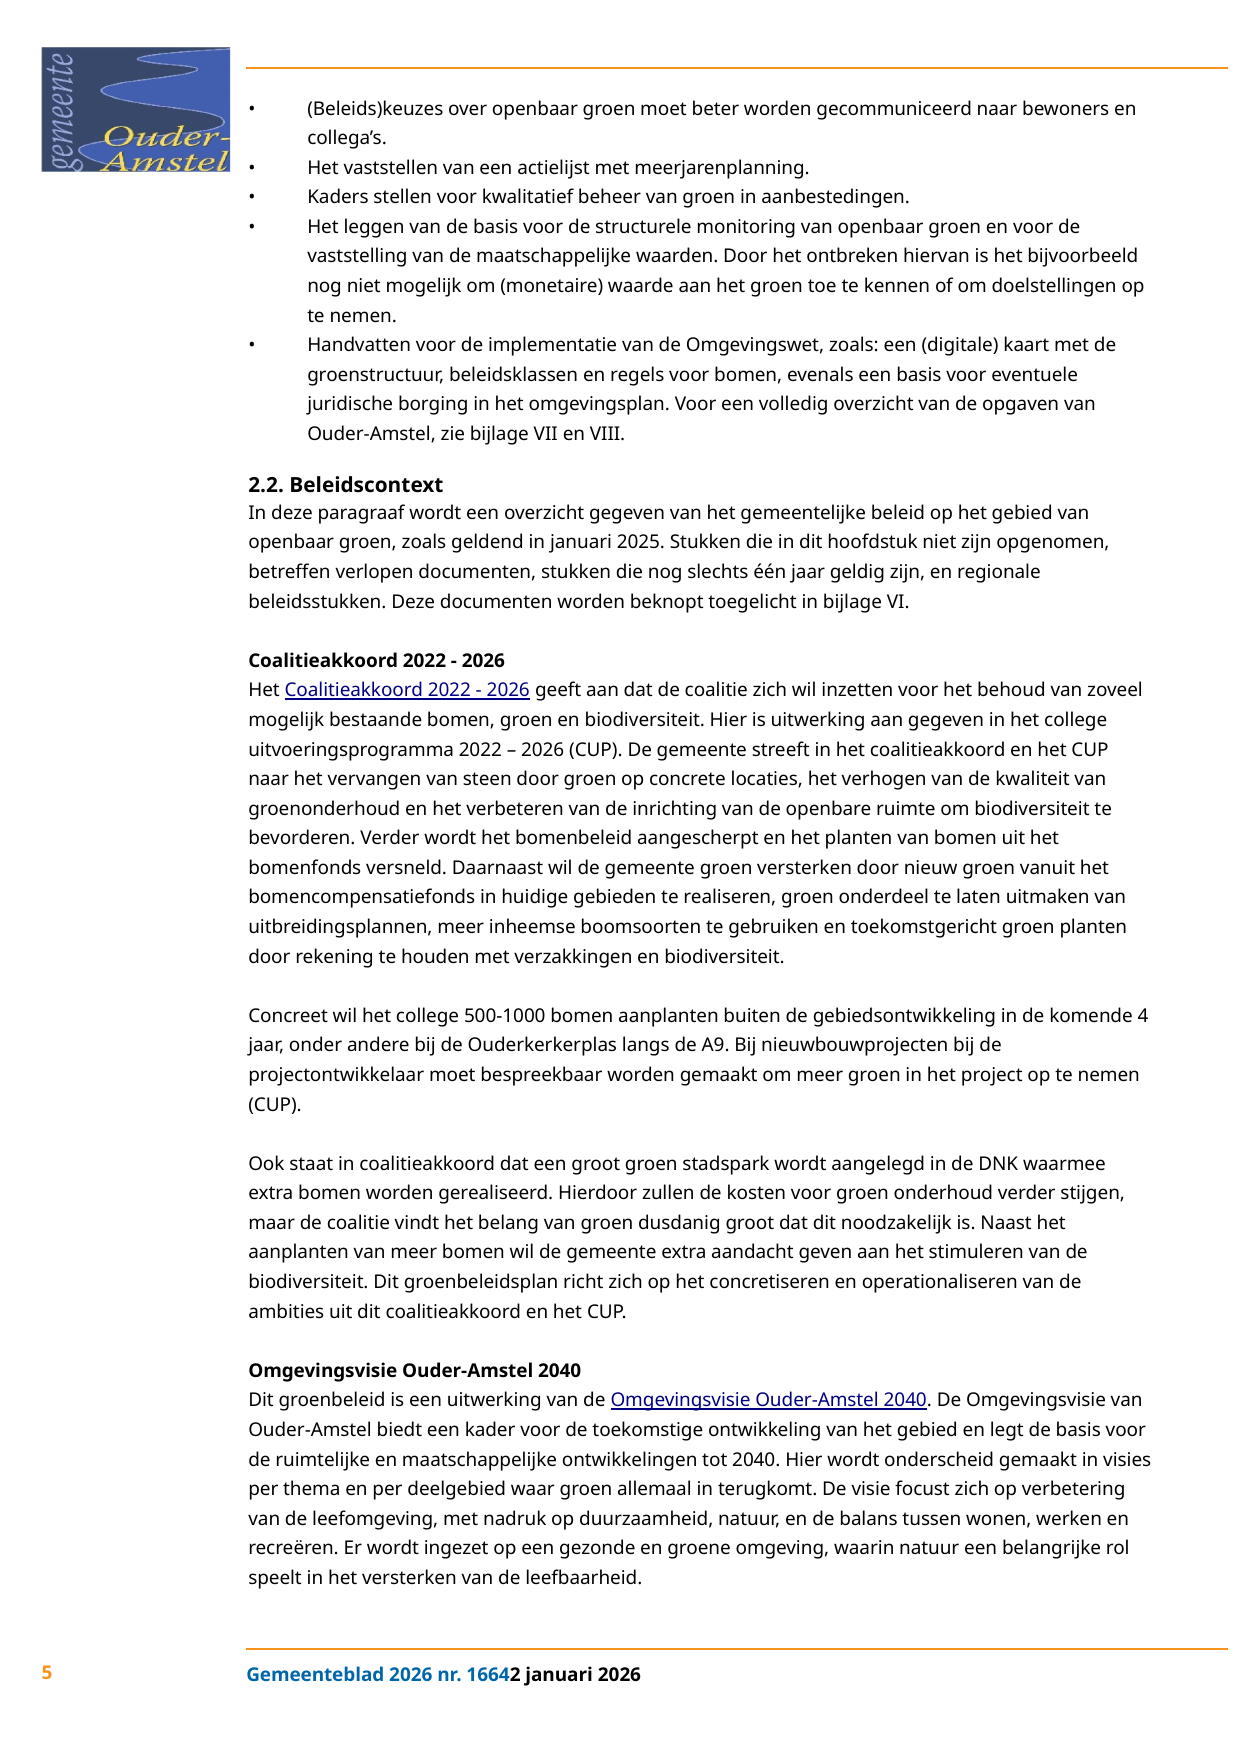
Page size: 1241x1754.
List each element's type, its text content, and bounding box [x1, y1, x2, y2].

text Dit groenbeleid is een uitwerking van de Omgevingsvisie Ouder-Amstel 2040. De Omgevingsvisie van Ouder-Amstel biedt een kader voor de toekomstige ontwikkeling van het gebied en legt de basis voor de ruimtelijke en maatschappelijke ontwikkelingen tot 2040. Hier wordt onderscheid gemaakt in visies per thema en per deelgebied waar groen allemaal in terugkomt. De visie focust zich op verbetering van de leefomgeving, met nadruk op duurzaamheid, natuur, en de balans tussen wonen, werken en recreëren. Er wordt ingezet op een gezonde en groene omgeving, waarin natuur een belangrijke rol speelt in het versterken van de leefbaarheid. [248, 1387, 1152, 1590]
picture [41, 47, 231, 172]
list (Beleids)keuzes over openbaar groen moet beter worden gecommuniceerd naar bewoners en collega’s. [248, 95, 1152, 150]
text 2.2. Beleidscontext [248, 471, 1152, 499]
text In deze paragraaf wordt een overzicht gegeven van het gemeentelijke beleid op het gebied van openbaar groen, zoals geldend in januari 2025. Stukken die in dit hoofdstuk niet zijn opgenomen, betreffen verlopen documenten, stukken die nog slechts één jaar geldig zijn, en regionale beleidsstukken. Deze documenten worden beknopt toegelicht in bijlage VI. [248, 499, 1152, 613]
list Handvatten voor de implementatie van de Omgevingswet, zoals: een (digitale) kaart met de groenstructuur, beleidsklassen en regels voor bomen, evenals een basis voor eventuele juridische borging in het omgevingsplan. Voor een volledig overzicht van de opgaven van Ouder-Amstel, zie bijlage VII en VIII. [248, 331, 1152, 446]
text Concreet wil het college 500-1000 bomen aanplanten buiten de gebiedsontwikkeling in de komende 4 jaar, onder andere bij de Ouderkerkerplas langs de A9. Bij nieuwbouwprojecten bij de projectontwikkelaar moet bespreekbaar worden gemaakt om meer groen in het project op te nemen (CUP). [248, 1002, 1152, 1116]
text Omgevingsvisie Ouder-Amstel 2040 [248, 1357, 1152, 1383]
text Ook staat in coalitieakkoord dat een groot groen stadspark wordt aangelegd in de DNK waarmee extra bomen worden gerealiseerd. Hierdoor zullen de kosten voor groen onderhoud verder stijgen, maar de coalitie vindt het belang van groen dusdanig groot dat dit noodzakelijk is. Naast het aanplanten van meer bomen wil de gemeente extra aandacht geven aan het stimuleren van de biodiversiteit. Dit groenbeleidsplan richt zich op het concretiseren en operationaliseren van de ambities uit dit coalitieakkoord en het CUP. [248, 1150, 1152, 1323]
list Kaders stellen voor kwalitatief beheer van groen in aanbestedingen. [248, 183, 1152, 209]
text Coalitieakkoord 2022 - 2026 [248, 647, 1152, 673]
list Het vaststellen van een actielijst met meerjarenplanning. [248, 154, 1152, 180]
text Het Coalitieakkoord 2022 - 2026 geeft aan dat de coalitie zich wil inzetten voor het behoud van zoveel mogelijk bestaande bomen, groen en biodiversiteit. Hier is uitwerking aan gegeven in het college uitvoeringsprogramma 2022 – 2026 (CUP). De gemeente streeft in het coalitieakkoord en het CUP naar het vervangen van steen door groen op concrete locaties, het verhogen van de kwaliteit van groenonderhoud en het verbeteren van de inrichting van de openbare ruimte om biodiversiteit te bevorderen. Verder wordt het bomenbeleid aangescherpt en het planten van bomen uit het bomenfonds versneld. Daarnaast wil de gemeente groen versterken door nieuw groen vanuit het bomencompensatiefonds in huidige gebieden te realiseren, groen onderdeel te laten uitmaken van uitbreidingsplannen, meer inheemse boomsoorten te gebruiken en toekomstgericht groen planten door rekening te houden met verzakkingen en biodiversiteit. [248, 677, 1152, 968]
list Het leggen van de basis voor de structurele monitoring van openbaar groen en voor de vaststelling van de maatschappelijke waarden. Door het ontbreken hiervan is het bijvoorbeeld nog niet mogelijk om (monetaire) waarde aan het groen toe te kennen of om doelstellingen op te nemen. [248, 213, 1152, 328]
